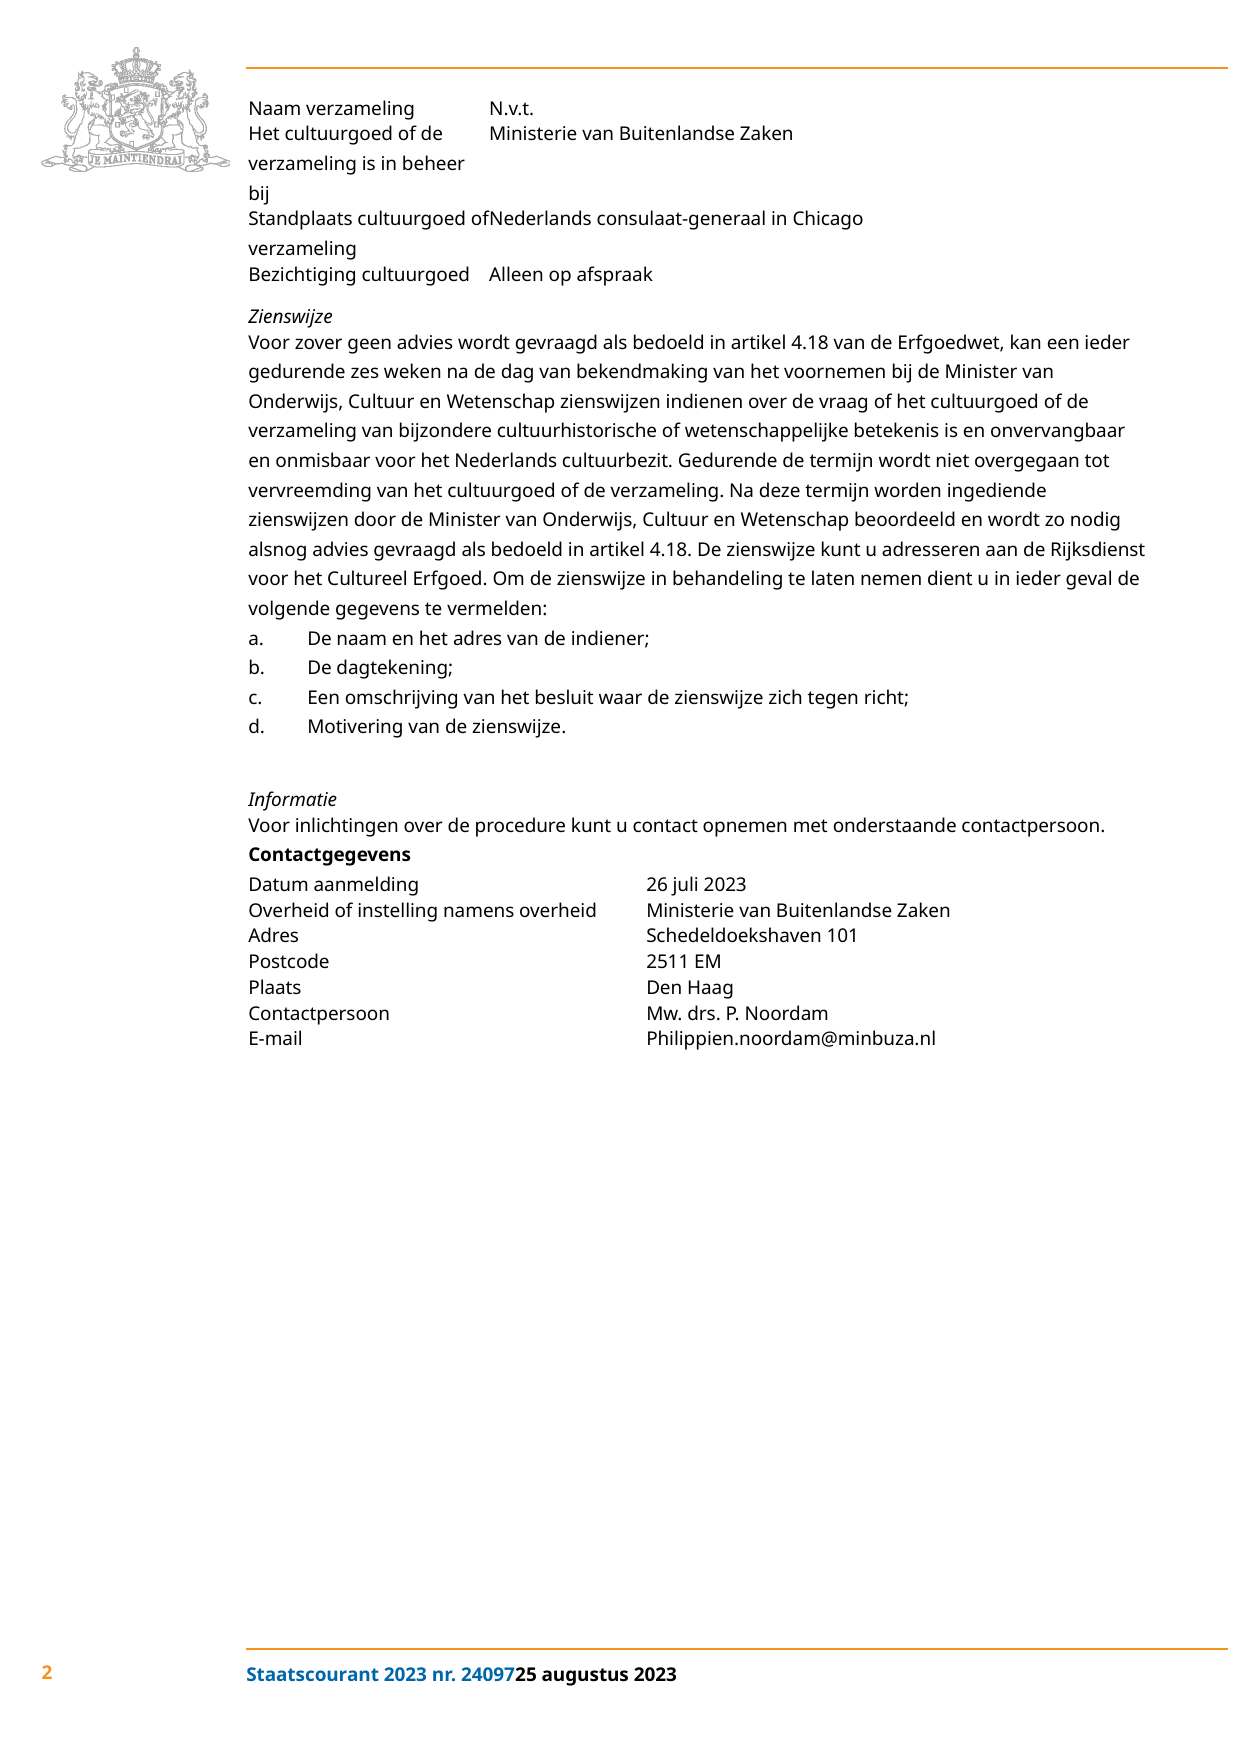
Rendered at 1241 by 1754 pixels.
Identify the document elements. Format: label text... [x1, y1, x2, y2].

table_cell Overheid of instelling namens overheid [248, 897, 646, 923]
table_header Datum aanmelding [248, 871, 646, 897]
text Zienswijze [248, 303, 1152, 329]
table_cell Postcode [248, 949, 646, 974]
table_cell Het cultuurgoed of de verzameling is in beheer bij [248, 121, 489, 205]
list De dagtekening; [248, 654, 1152, 680]
table_cell Contactpersoon [248, 1000, 646, 1026]
table_cell Alleen op afspraak [489, 261, 1152, 286]
table_cell Ministerie van Buitenlandse Zaken [646, 897, 1152, 923]
table_cell Plaats [248, 974, 646, 1000]
table_cell E-mail [248, 1026, 646, 1051]
list Motivering van de zienswijze. [248, 713, 1152, 739]
text Informatie [248, 786, 1152, 812]
list De naam en het adres van de indiener; [248, 625, 1152, 651]
table_cell Naam verzameling [248, 95, 489, 121]
table_cell Philippien.noordam@minbuza.nl [646, 1026, 1152, 1051]
text Voor zover geen advies wordt gevraagd als bedoeld in artikel 4.18 van de Erfgoedwet, kan een ieder gedurende zes weken na de dag van bekendmaking van het voornemen bij de Minister van Onderwijs, Cultuur en Wetenschap zienswijzen indienen over de vraag of het cultuurgoed of de verzameling van bijzondere cultuurhistorische of wetenschappelijke betekenis is en onvervangbaar en onmisbaar voor het Nederlands cultuurbezit. Gedurende de termijn wordt niet overgegaan tot vervreemding van het cultuurgoed of de verzameling. Na deze termijn worden ingediende zienswijzen door de Minister van Onderwijs, Cultuur en Wetenschap beoordeeld en wordt zo nodig alsnog advies gevraagd als bedoeld in artikel 4.18. De zienswijze kunt u adresseren aan de Rijksdienst voor het Cultureel Erfgoed. Om de zienswijze in behandeling te laten nemen dient u in ieder geval de volgende gegevens te vermelden: [248, 329, 1152, 621]
table_cell Nederlands consulaat-generaal in Chicago [489, 205, 1152, 261]
table_cell Schedeldoekshaven 101 [646, 923, 1152, 948]
table_cell Ministerie van Buitenlandse Zaken [489, 121, 1152, 205]
list Een omschrijving van het besluit waar de zienswijze zich tegen richt; [248, 684, 1152, 710]
text Contactgegevens [248, 842, 1152, 867]
table_cell Den Haag [646, 974, 1152, 1000]
picture [41, 47, 231, 172]
table_cell N.v.t. [489, 95, 1152, 121]
table_cell Bezichtiging cultuurgoed [248, 261, 489, 286]
table_cell Standplaats cultuurgoed of verzameling [248, 205, 489, 261]
text Voor inlichtingen over de procedure kunt u contact opnemen met onderstaande contactpersoon. [248, 812, 1152, 838]
table_header 26 juli 2023 [646, 871, 1152, 897]
table_cell 2511 EM [646, 949, 1152, 974]
table_cell Mw. drs. P. Noordam [646, 1000, 1152, 1026]
table_cell Adres [248, 923, 646, 948]
